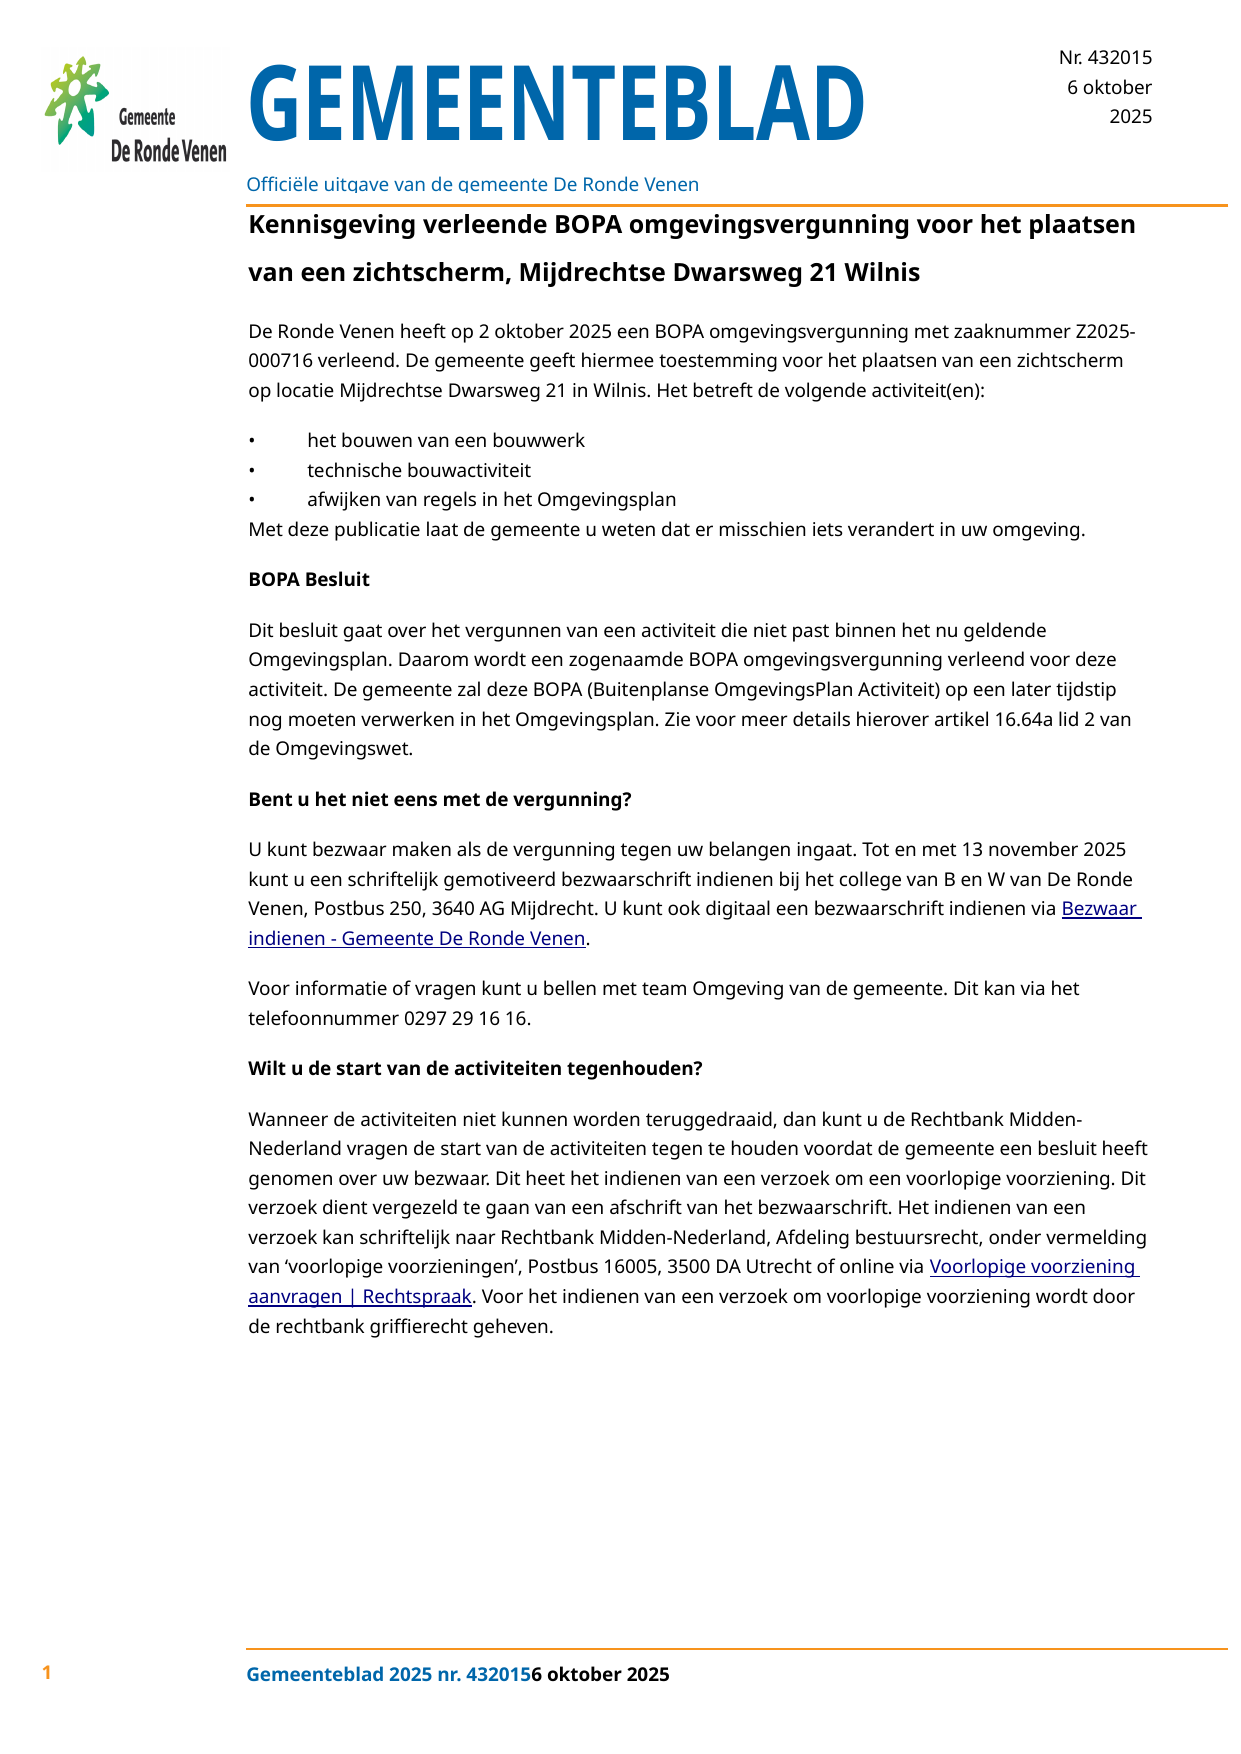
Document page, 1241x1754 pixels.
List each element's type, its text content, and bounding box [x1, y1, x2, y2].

text Voor informatie of vragen kunt u bellen met team Omgeving van de gemeente. Dit kan via het telefoonnummer 0297 29 16 16. [248, 975, 1152, 1031]
text BOPA Besluit [248, 567, 1152, 592]
text Wilt u de start van de activiteiten tegenhouden? [248, 1055, 1152, 1081]
text Wanneer de activiteiten niet kunnen worden teruggedraaid, dan kunt u de Rechtbank Midden-Nederland vragen de start van de activiteiten tegen te houden voordat de gemeente een besluit heeft genomen over uw bezwaar. Dit heet het indienen van een verzoek om een voorlopige voorziening. Dit verzoek dient vergezeld te gaan van een afschrift van het bezwaarschrift. Het indienen van een verzoek kan schriftelijk naar Rechtbank Midden-Nederland, Afdeling bestuursrecht, onder vermelding van ‘voorlopige voorzieningen’, Postbus 16005, 3500 DA Utrecht of online via Voorlopige voorziening aanvragen | Rechtspraak. Voor het indienen van een verzoek om voorlopige voorziening wordt door de rechtbank griffierecht geheven. [248, 1106, 1152, 1339]
text U kunt bezwaar maken als de vergunning tegen uw belangen ingaat. Tot en met 13 november 2025 kunt u een schriftelijk gemotiveerd bezwaarschrift indienen bij het college van B en W van De Ronde Venen, Postbus 250, 3640 AG Mijdrecht. U kunt ook digitaal een bezwaarschrift indienen via Bezwaar indienen - Gemeente De Ronde Venen. [248, 836, 1152, 951]
list het bouwen van een bouwwerk [248, 427, 1152, 453]
text Met deze publicatie laat de gemeente u weten dat er misschien iets verandert in uw omgeving. [248, 516, 1152, 542]
text Kennisgeving verleende BOPA omgevingsvergunning voor het plaatsen van een zichtscherm, Mijdrechtse Dwarsweg 21 Wilnis [248, 207, 1152, 288]
list afwijken van regels in het Omgevingsplan [248, 487, 1152, 512]
picture [41, 47, 231, 172]
text Bent u het niet eens met de vergunning? [248, 786, 1152, 812]
text Dit besluit gaat over het vergunnen van een activiteit die niet past binnen het nu geldende Omgevingsplan. Daarom wordt een zogenaamde BOPA omgevingsvergunning verleend voor deze activiteit. De gemeente zal deze BOPA (Buitenplanse OmgevingsPlan Activiteit) op een later tijdstip nog moeten verwerken in het Omgevingsplan. Zie voor meer details hierover artikel 16.64a lid 2 van de Omgevingswet. [248, 617, 1152, 761]
list technische bouwactiviteit [248, 457, 1152, 483]
text De Ronde Venen heeft op 2 oktober 2025 een BOPA omgevingsvergunning met zaaknummer Z2025-000716 verleend. De gemeente geeft hiermee toestemming voor het plaatsen van een zichtscherm op locatie Mijdrechtse Dwarsweg 21 in Wilnis. Het betreft de volgende activiteit(en): [248, 318, 1152, 403]
